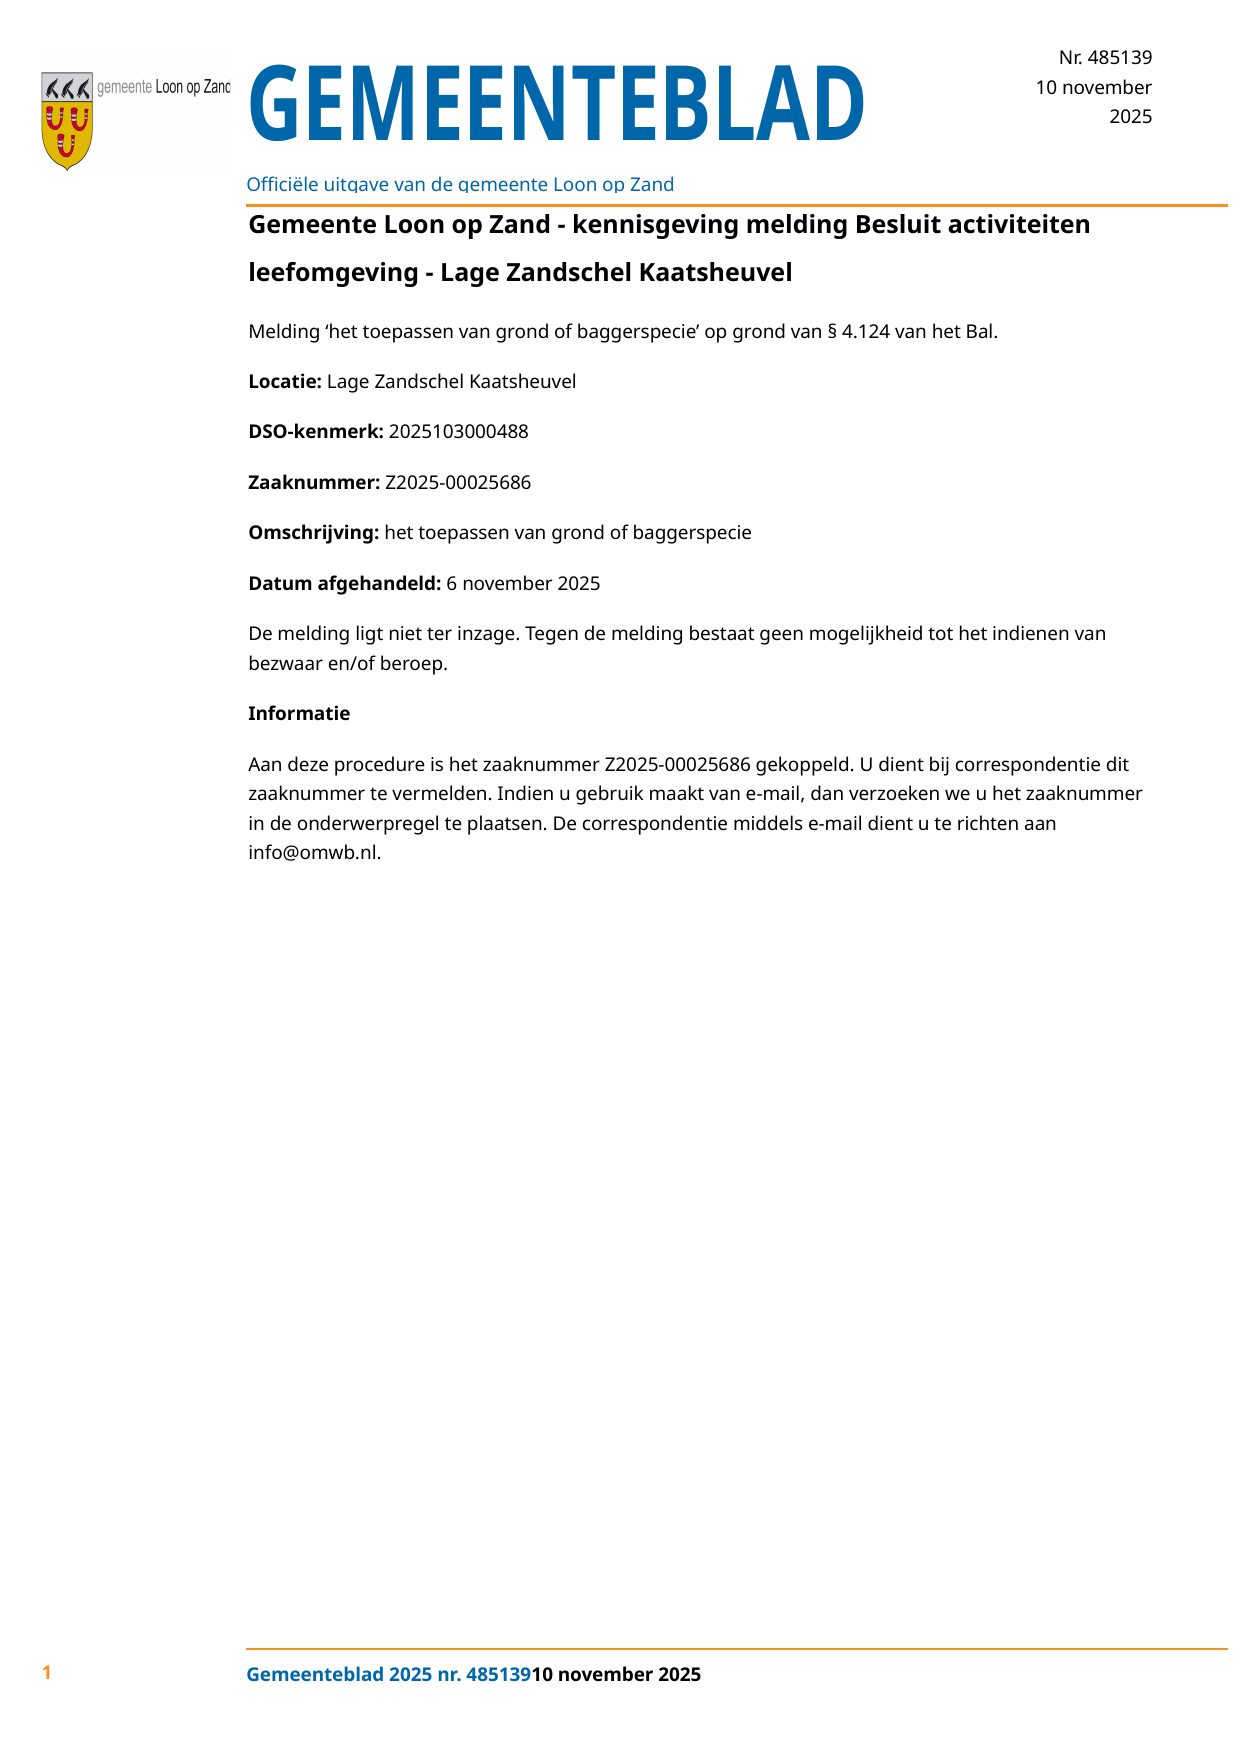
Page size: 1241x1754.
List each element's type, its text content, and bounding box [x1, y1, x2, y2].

text Datum afgehandeld: 6 november 2025 [248, 570, 1152, 596]
text Aan deze procedure is het zaaknummer Z2025-00025686 gekoppeld. U dient bij correspondentie dit zaaknummer te vermelden. Indien u gebruik maakt van e-mail, dan verzoeken we u het zaaknummer in de onderwerpregel te plaatsen. De correspondentie middels e-mail dient u te richten aan info@omwb.nl. [248, 751, 1152, 865]
text Locatie: Lage Zandschel Kaatsheuvel [248, 368, 1152, 394]
picture [41, 47, 231, 172]
text Gemeente Loon op Zand - kennisgeving melding Besluit activiteiten leefomgeving - Lage Zandschel Kaatsheuvel [248, 207, 1152, 288]
text DSO-kenmerk: 2025103000488 [248, 419, 1152, 444]
text De melding ligt niet ter inzage. Tegen de melding bestaat geen mogelijkheid tot het indienen van bezwaar en/of beroep. [248, 620, 1152, 676]
text Zaaknummer: Z2025-00025686 [248, 469, 1152, 495]
text Omschrijving: het toepassen van grond of baggerspecie [248, 519, 1152, 545]
text Informatie [248, 700, 1152, 726]
text Melding ‘het toepassen van grond of baggerspecie’ op grond van § 4.124 van het Bal. [248, 318, 1152, 344]
